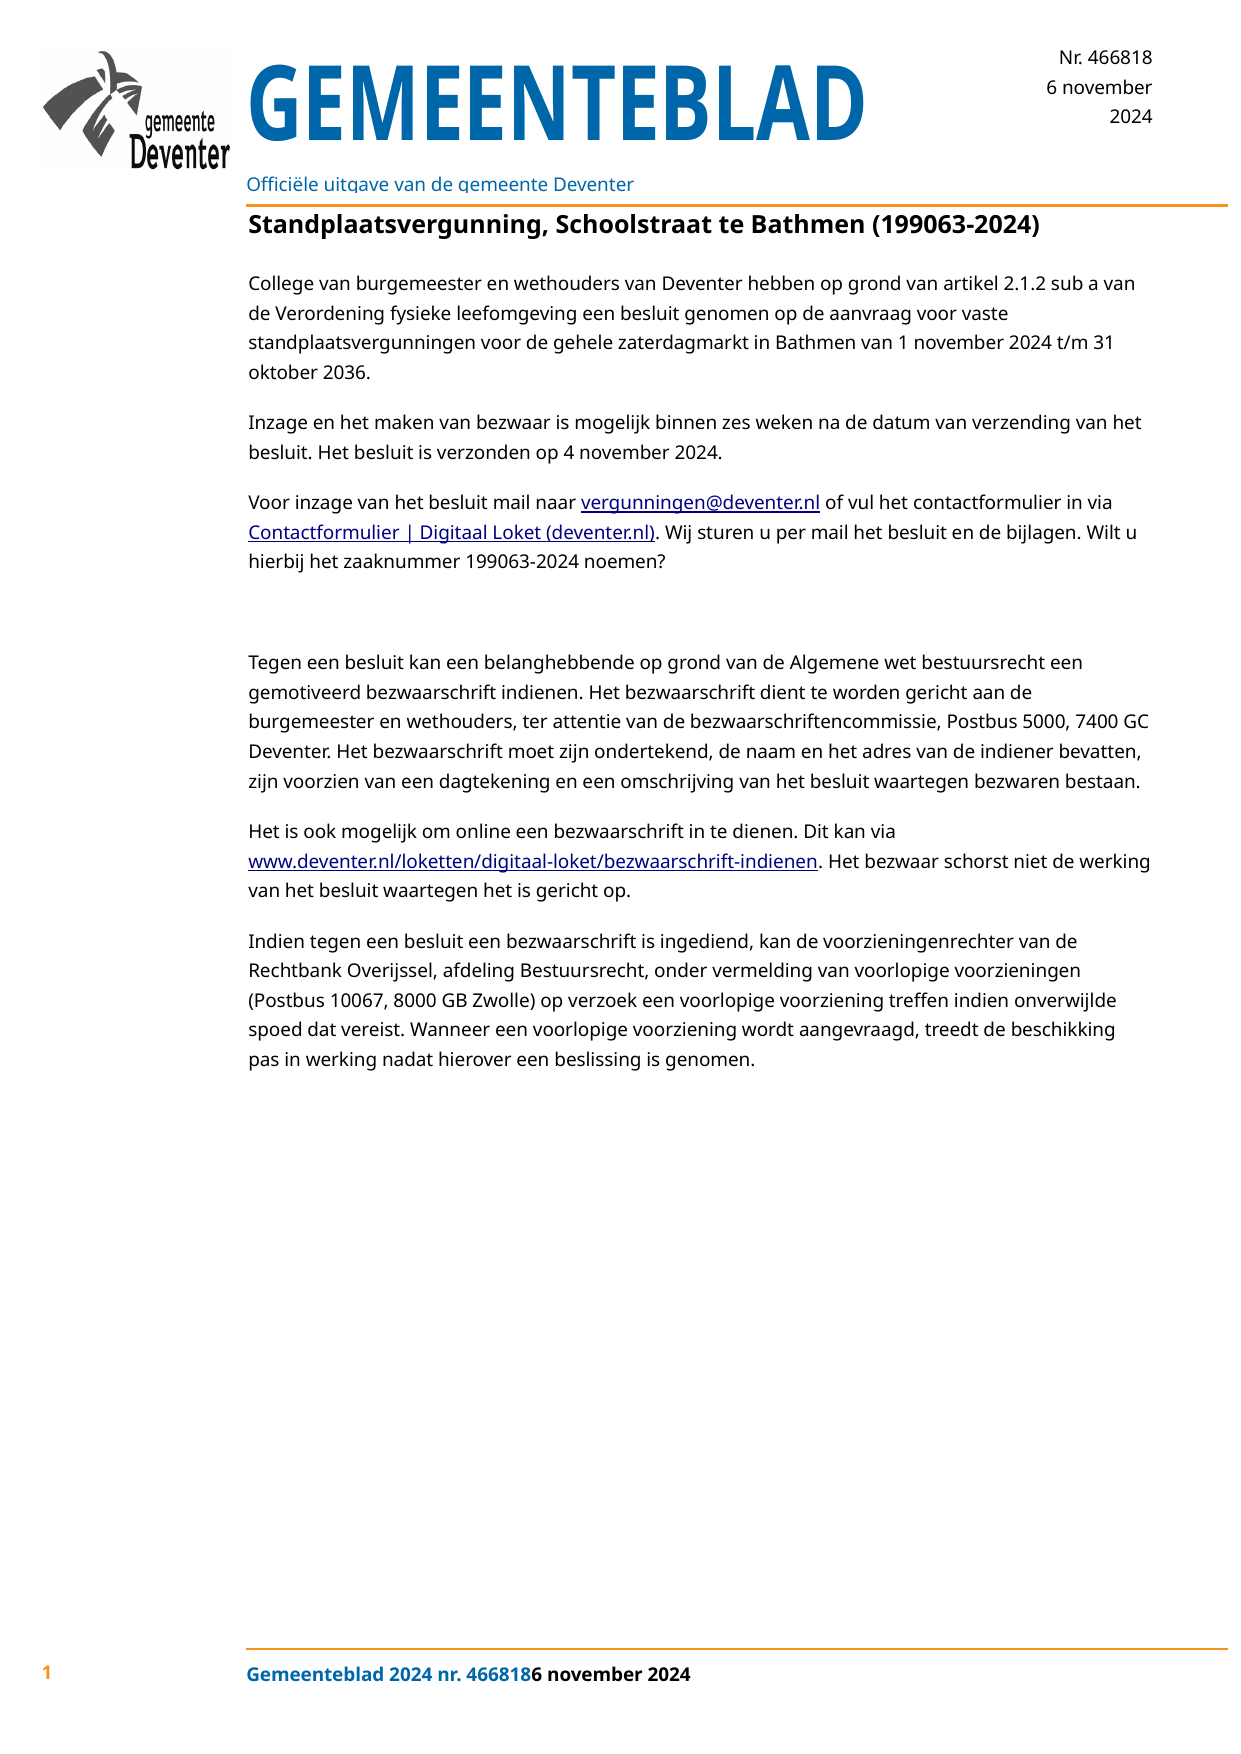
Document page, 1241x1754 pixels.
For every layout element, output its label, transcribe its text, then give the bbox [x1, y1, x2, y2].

picture [41, 47, 231, 172]
text Het is ook mogelijk om online een bezwaarschrift in te dienen. Dit kan via www.deventer.nl/loketten/digitaal-loket/bezwaarschrift-indienen. Het bezwaar schorst niet de werking van het besluit waartegen het is gericht op. [248, 818, 1152, 903]
text Indien tegen een besluit een bezwaarschrift is ingediend, kan de voorzieningenrechter van de Rechtbank Overijssel, afdeling Bestuursrecht, onder vermelding van voorlopige voorzieningen (Postbus 10067, 8000 GB Zwolle) op verzoek een voorlopige voorziening treffen indien onverwijlde spoed dat vereist. Wanneer een voorlopige voorziening wordt aangevraagd, treedt de beschikking pas in werking nadat hierover een beslissing is genomen. [248, 928, 1152, 1072]
text Standplaatsvergunning, Schoolstraat te Bathmen (199063-2024) [248, 207, 1152, 241]
text Voor inzage van het besluit mail naar vergunningen@deventer.nl of vul het contactformulier in via Contactformulier | Digitaal Loket (deventer.nl). Wij sturen u per mail het besluit en de bijlagen. Wilt u hierbij het zaaknummer 199063-2024 noemen? [248, 489, 1152, 574]
text Tegen een besluit kan een belanghebbende op grond van de Algemene wet bestuursrecht een gemotiveerd bezwaarschrift indienen. Het bezwaarschrift dient te worden gericht aan de burgemeester en wethouders, ter attentie van de bezwaarschriftencommissie, Postbus 5000, 7400 GC Deventer. Het bezwaarschrift moet zijn ondertekend, de naam en het adres van de indiener bevatten, zijn voorzien van een dagtekening en een omschrijving van het besluit waartegen bezwaren bestaan. [248, 649, 1152, 793]
text Inzage en het maken van bezwaar is mogelijk binnen zes weken na de datum van verzending van het besluit. Het besluit is verzonden op 4 november 2024. [248, 409, 1152, 465]
text College van burgemeester en wethouders van Deventer hebben op grond van artikel 2.1.2 sub a van de Verordening fysieke leefomgeving een besluit genomen op de aanvraag voor vaste standplaatsvergunningen voor de gehele zaterdagmarkt in Bathmen van 1 november 2024 t/m 31 oktober 2036. [248, 270, 1152, 385]
